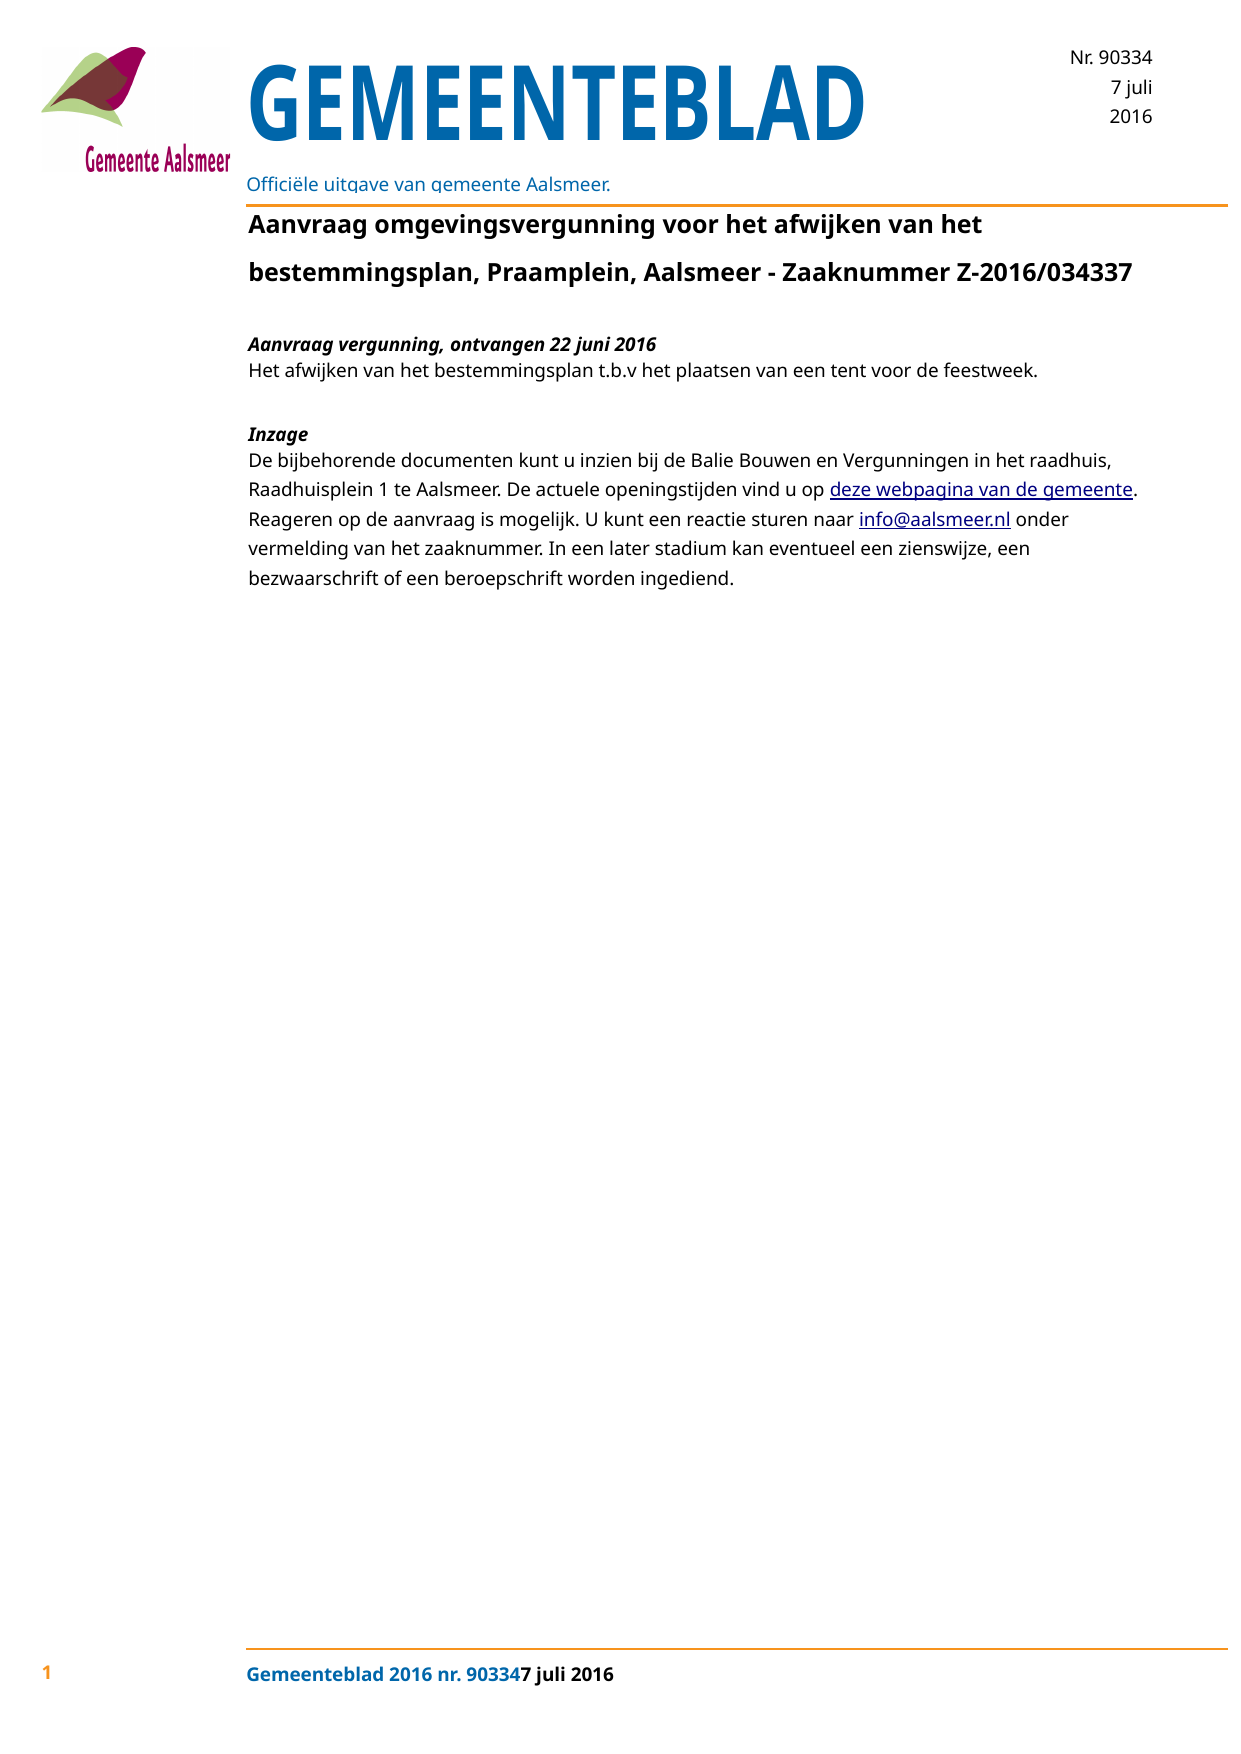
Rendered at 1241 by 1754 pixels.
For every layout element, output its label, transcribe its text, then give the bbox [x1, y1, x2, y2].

text Het afwijken van het bestemmingsplan t.b.v het plaatsen van een tent voor de feestweek. [248, 357, 1152, 383]
text De bijbehorende documenten kunt u inzien bij de Balie Bouwen en Vergunningen in het raadhuis, Raadhuisplein 1 te Aalsmeer. De actuele openingstijden vind u op deze webpagina van de gemeente. Reageren op de aanvraag is mogelijk. U kunt een reactie sturen naar info@aalsmeer.nl onder vermelding van het zaaknummer. In een later stadium kan eventueel een zienswijze, een bezwaarschrift of een beroepschrift worden ingediend. [248, 447, 1152, 591]
text Aanvraag vergunning, ontvangen 22 juni 2016 [248, 331, 1152, 357]
picture [41, 47, 231, 172]
text ​ [248, 616, 1152, 641]
text Aanvraag omgevingsvergunning voor het afwijken van het bestemmingsplan, Praamplein, Aalsmeer - Zaaknummer Z-2016/034337 [248, 207, 1152, 288]
text Inzage [248, 421, 1152, 447]
